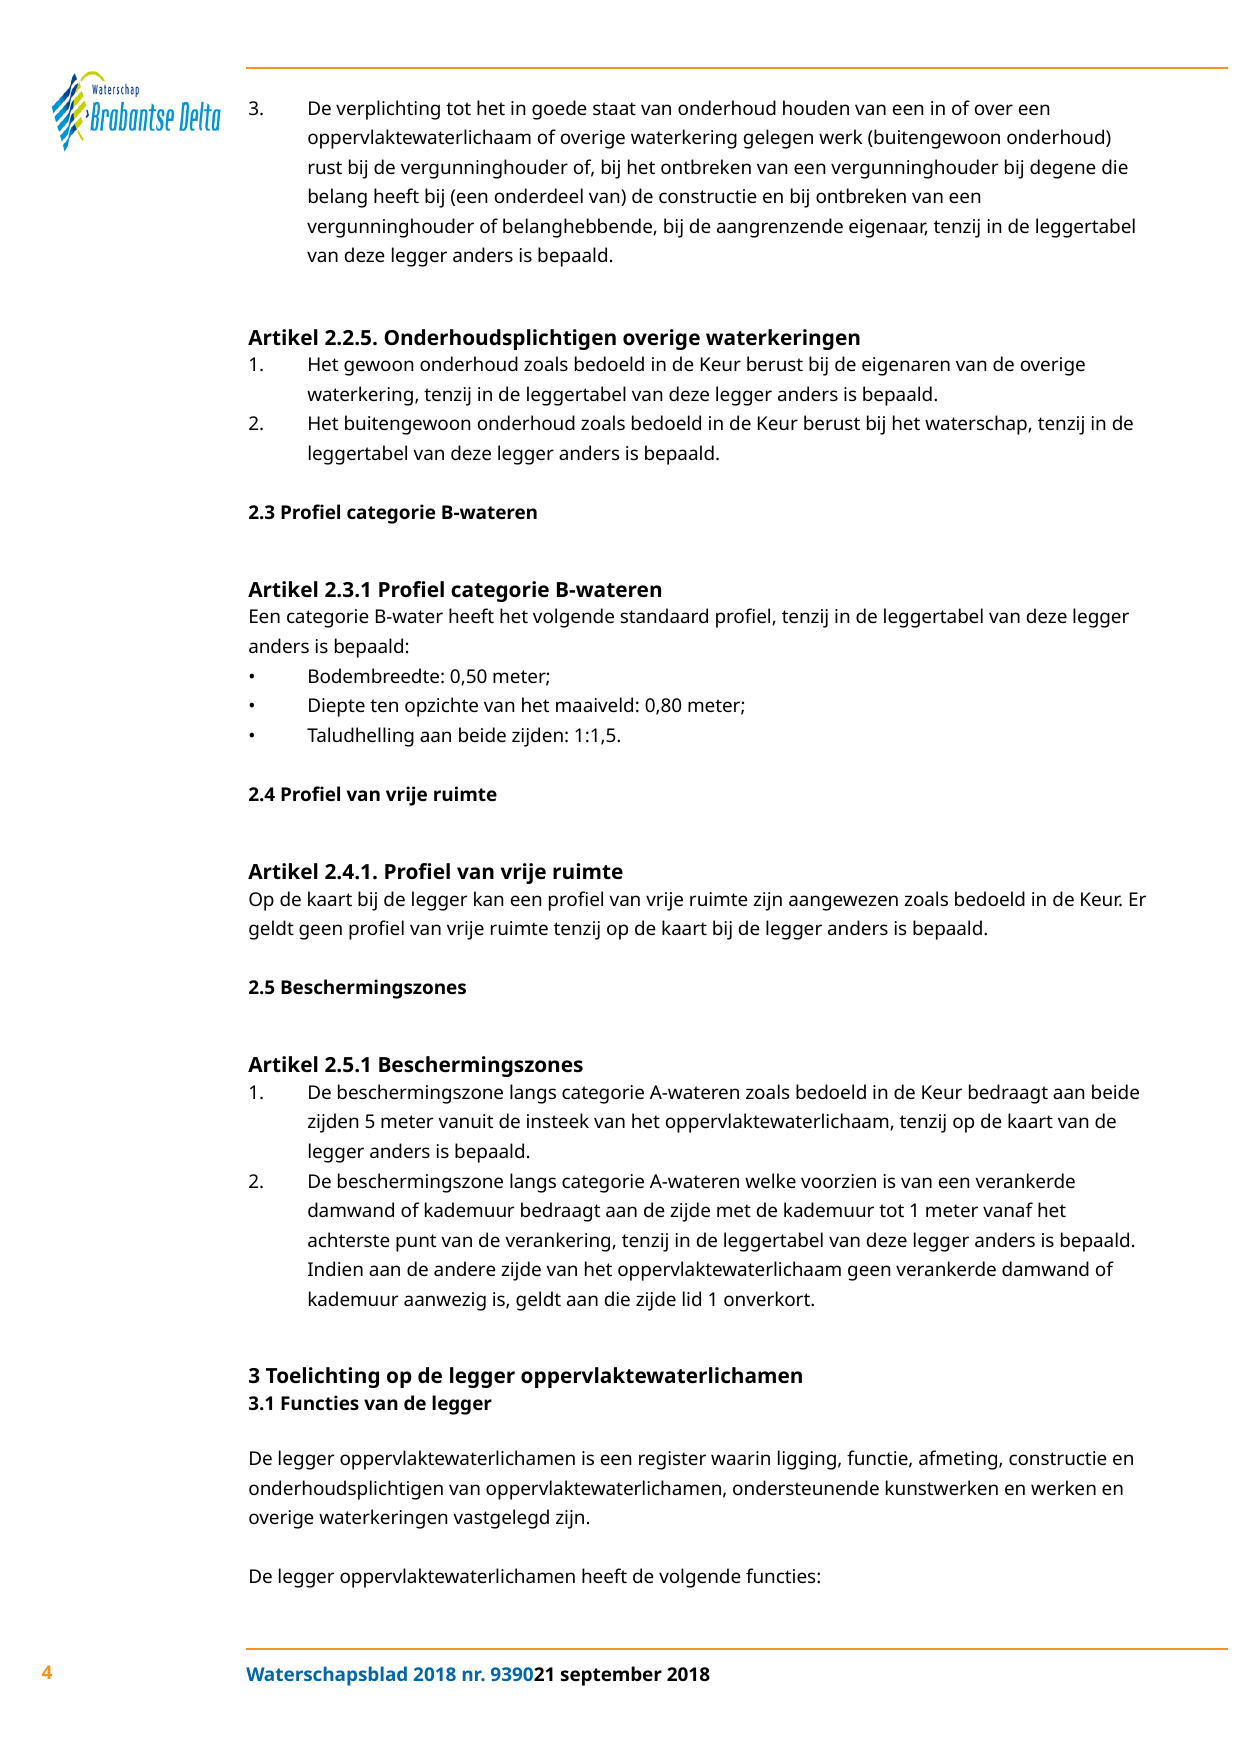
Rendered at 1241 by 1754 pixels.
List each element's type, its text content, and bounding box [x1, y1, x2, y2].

list Het gewoon onderhoud zoals bedoeld in de Keur berust bij de eigenaren van de overige waterkering, tenzij in de leggertabel van deze legger anders is bepaald. [248, 351, 1152, 406]
text Artikel 2.2.5. Onderhoudsplichtigen overige waterkeringen [248, 323, 1152, 351]
text Artikel 2.3.1 Profiel categorie B-wateren [248, 575, 1152, 604]
list Taludhelling aan beide zijden: 1:1,5. [248, 722, 1152, 748]
text Een categorie B-water heeft het volgende standaard profiel, tenzij in de leggertabel van deze legger anders is bepaald: [248, 604, 1152, 659]
list De verplichting tot het in goede staat van onderhoud houden van een in of over een oppervlaktewaterlichaam of overige waterkering gelegen werk (buitengewoon onderhoud) rust bij de vergunninghouder of, bij het ontbreken van een vergunninghouder bij degene die belang heeft bij (een onderdeel van) de constructie en bij ontbreken van een vergunninghouder of belanghebbende, bij de aangrenzende eigenaar, tenzij in de leggertabel van deze legger anders is bepaald. [248, 95, 1152, 268]
picture [41, 47, 231, 172]
text Artikel 2.4.1. Profiel van vrije ruimte [248, 857, 1152, 886]
text 2.4 Profiel van vrije ruimte [248, 781, 1152, 807]
list Diepte ten opzichte van het maaiveld: 0,80 meter; [248, 692, 1152, 718]
text Artikel 2.5.1 Beschermingszones [248, 1051, 1152, 1079]
list De beschermingszone langs categorie A-wateren welke voorzien is van een verankerde damwand of kademuur bedraagt aan de zijde met de kademuur tot 1 meter vanaf het achterste punt van de verankering, tenzij in de leggertabel van deze legger anders is bepaald. Indien aan de andere zijde van het oppervlaktewaterlichaam geen verankerde damwand of kademuur aanwezig is, geldt aan die zijde lid 1 onverkort. [248, 1168, 1152, 1312]
text Op de kaart bij de legger kan een profiel van vrije ruimte zijn aangewezen zoals bedoeld in de Keur. Er geldt geen profiel van vrije ruimte tenzij op de kaart bij de legger anders is bepaald. [248, 886, 1152, 941]
text De legger oppervlaktewaterlichamen heeft de volgende functies: [248, 1563, 1152, 1589]
list Bodembreedte: 0,50 meter; [248, 663, 1152, 688]
text 2.3 Profiel categorie B-wateren [248, 499, 1152, 525]
text 3 Toelichting op de legger oppervlaktewaterlichamen [248, 1361, 1152, 1390]
list Het buitengewoon onderhoud zoals bedoeld in de Keur berust bij het waterschap, tenzij in de leggertabel van deze legger anders is bepaald. [248, 410, 1152, 466]
text 2.5 Beschermingszones [248, 974, 1152, 1000]
text 3.1 Functies van de legger [248, 1390, 1152, 1416]
text De legger oppervlaktewaterlichamen is een register waarin ligging, functie, afmeting, constructie en onderhoudsplichtigen van oppervlaktewaterlichamen, ondersteunende kunstwerken en werken en overige waterkeringen vastgelegd zijn. [248, 1445, 1152, 1530]
list De beschermingszone langs categorie A-wateren zoals bedoeld in de Keur bedraagt aan beide zijden 5 meter vanuit de insteek van het oppervlaktewaterlichaam, tenzij op de kaart van de legger anders is bepaald. [248, 1079, 1152, 1164]
